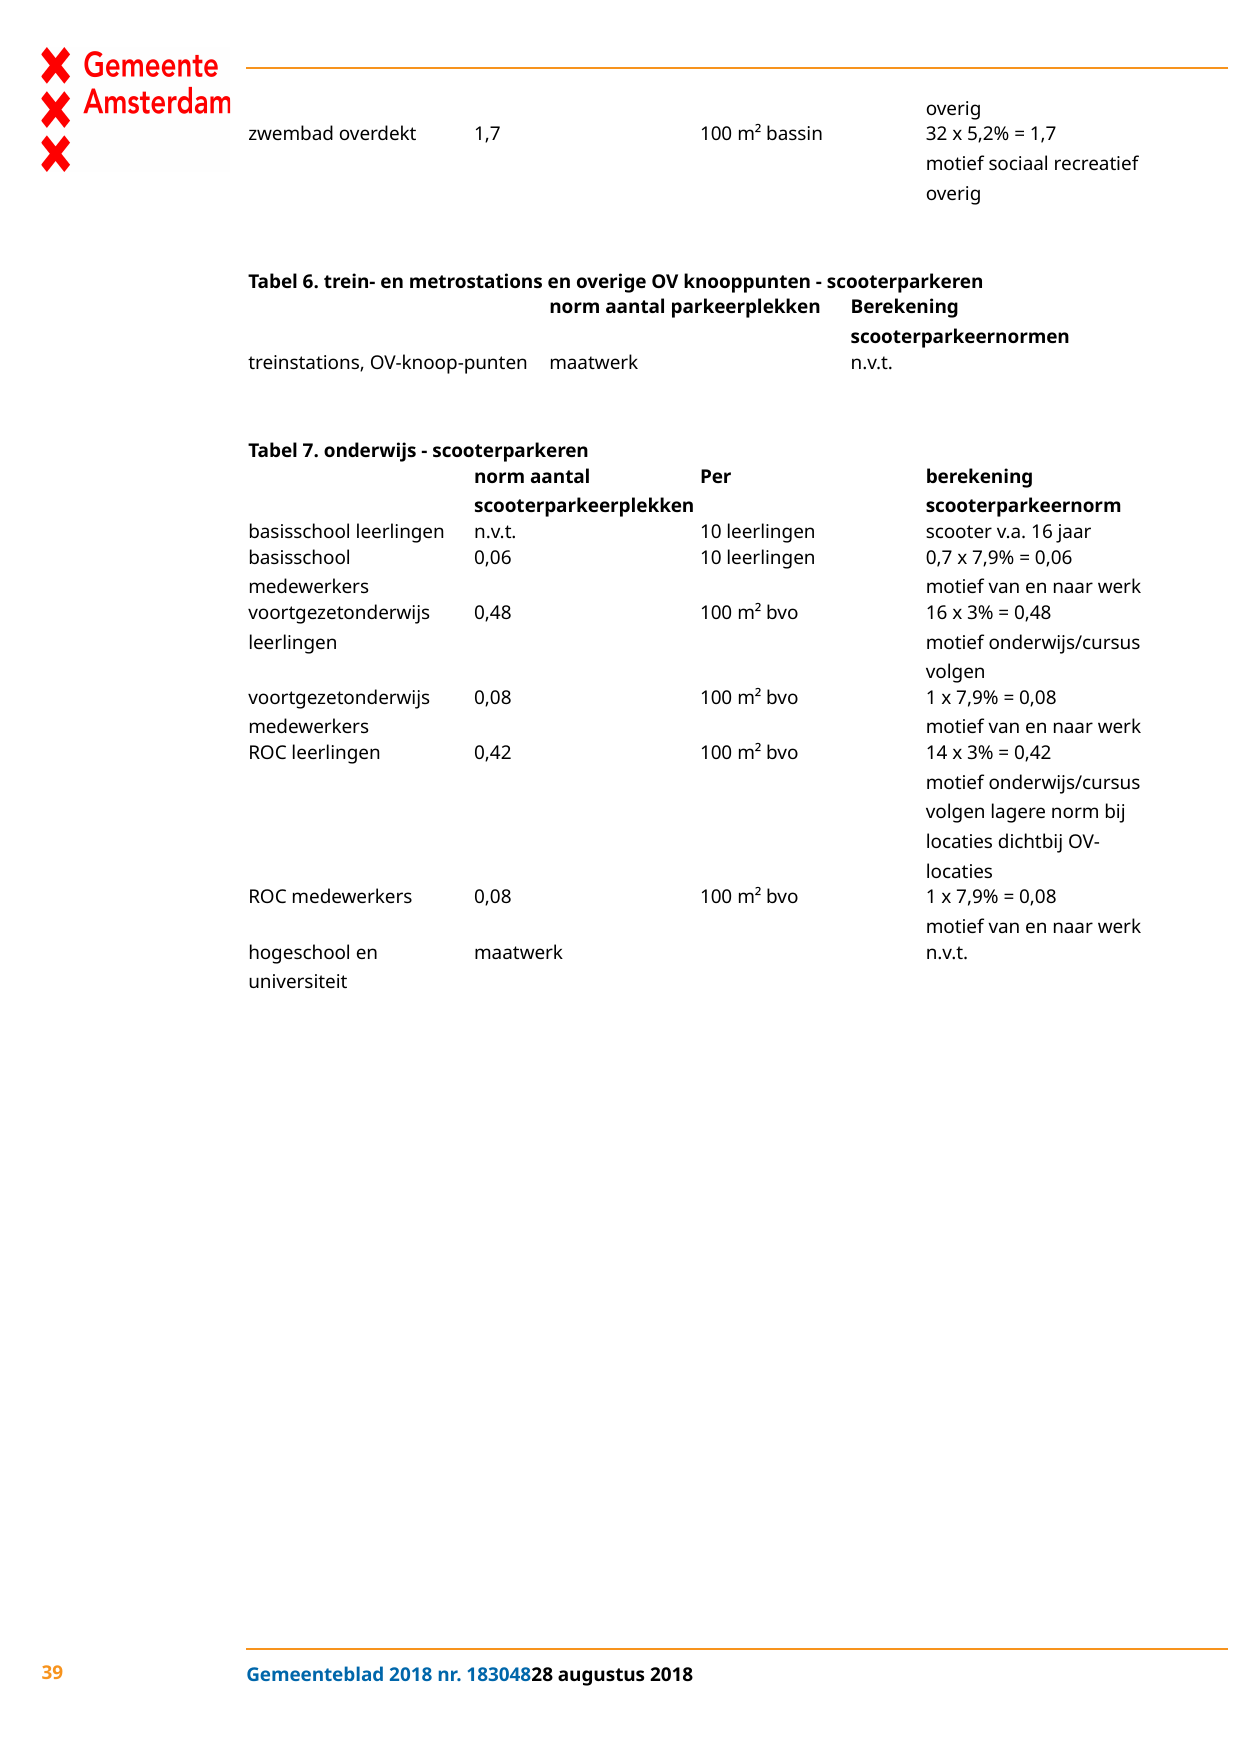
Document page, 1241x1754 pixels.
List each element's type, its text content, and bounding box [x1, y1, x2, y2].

table_cell 0,48 [474, 599, 700, 684]
table_cell 10 leerlingen [700, 544, 926, 599]
table_cell Berekening scooterparkeernormen [850, 294, 1152, 349]
table_cell basisschool leerlingen [248, 518, 474, 544]
table_cell maatwerk [549, 349, 850, 375]
table_cell 0,7 x 7,9% = 0,06 motief van en naar werk [926, 544, 1152, 599]
table_cell 0,42 [474, 740, 700, 883]
table_cell 0,08 [474, 684, 700, 739]
table_header Tabel 7. onderwijs - scooterparkeren [248, 437, 1152, 463]
table_cell norm aantal parkeerplekken [549, 294, 850, 349]
table_cell 100 m² bassin [700, 121, 926, 205]
table_cell Per [700, 463, 926, 518]
table_cell hogeschool en universiteit [248, 939, 474, 994]
table_cell 16 x 3% = 0,48 motief onderwijs/cursus volgen [926, 599, 1152, 684]
table_cell basisschool medewerkers [248, 544, 474, 599]
table_cell overig [926, 95, 1152, 121]
table_cell zwembad overdekt [248, 121, 474, 205]
table_cell 100 m² bvo [700, 740, 926, 883]
table_cell [700, 939, 926, 994]
table_cell [474, 95, 700, 121]
table_cell scooter v.a. 16 jaar [926, 518, 1152, 544]
table_cell 32 x 5,2% = 1,7 motief sociaal recreatief overig [926, 121, 1152, 205]
table_cell berekening scooterparkeernorm [926, 463, 1152, 518]
table_header Tabel 6. trein- en metrostations en overige OV knooppunten - scooterparkeren [248, 268, 1152, 294]
table_cell ROC medewerkers [248, 884, 474, 939]
table_cell n.v.t. [474, 518, 700, 544]
table_cell [700, 95, 926, 121]
table_cell n.v.t. [926, 939, 1152, 994]
table_cell norm aantal scooterparkeerplekken [474, 463, 700, 518]
table_cell 0,08 [474, 884, 700, 939]
table_cell [248, 294, 549, 349]
table_cell [248, 463, 474, 518]
table_cell 14 x 3% = 0,42 motief onderwijs/cursus volgen lagere norm bij locaties dichtbij OV-locaties [926, 740, 1152, 883]
table_cell [248, 95, 474, 121]
table_cell voortgezetonderwijs medewerkers [248, 684, 474, 739]
table_cell n.v.t. [850, 349, 1152, 375]
table_cell voortgezetonderwijs leerlingen [248, 599, 474, 684]
table_cell 1,7 [474, 121, 700, 205]
table_cell maatwerk [474, 939, 700, 994]
table_cell 1 x 7,9% = 0,08 motief van en naar werk [926, 684, 1152, 739]
table_cell treinstations, OV-knoop-punten [248, 349, 549, 375]
table_cell ROC leerlingen [248, 740, 474, 883]
table_cell 10 leerlingen [700, 518, 926, 544]
table_cell 100 m² bvo [700, 684, 926, 739]
table_cell 100 m² bvo [700, 599, 926, 684]
picture [41, 47, 231, 172]
table_cell 1 x 7,9% = 0,08 motief van en naar werk [926, 884, 1152, 939]
table_cell 0,06 [474, 544, 700, 599]
table_cell 100 m² bvo [700, 884, 926, 939]
